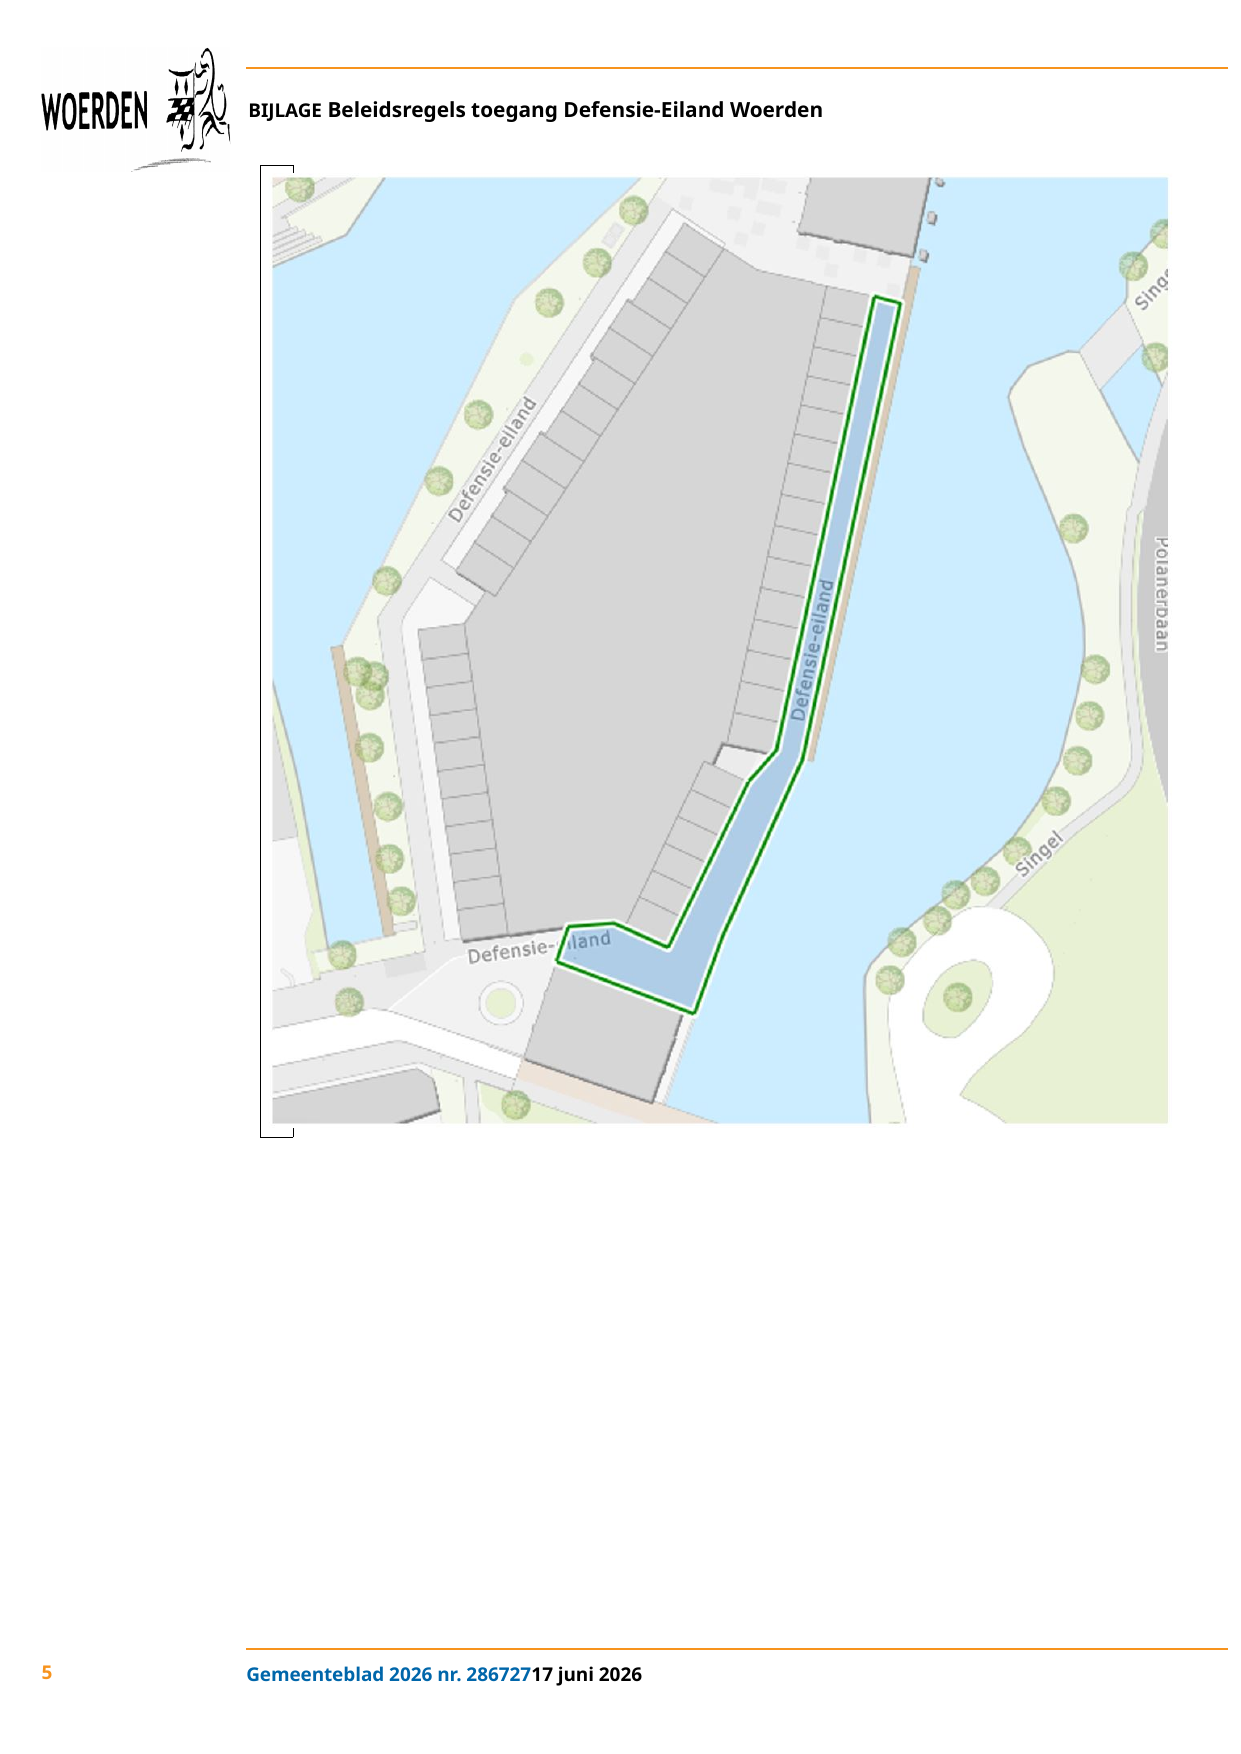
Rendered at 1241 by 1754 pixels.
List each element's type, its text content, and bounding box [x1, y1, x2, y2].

picture [268, 173, 1173, 1128]
text BIJLAGE Beleidsregels toegang Defensie-Eiland Woerden [248, 95, 1152, 123]
picture [41, 47, 231, 172]
